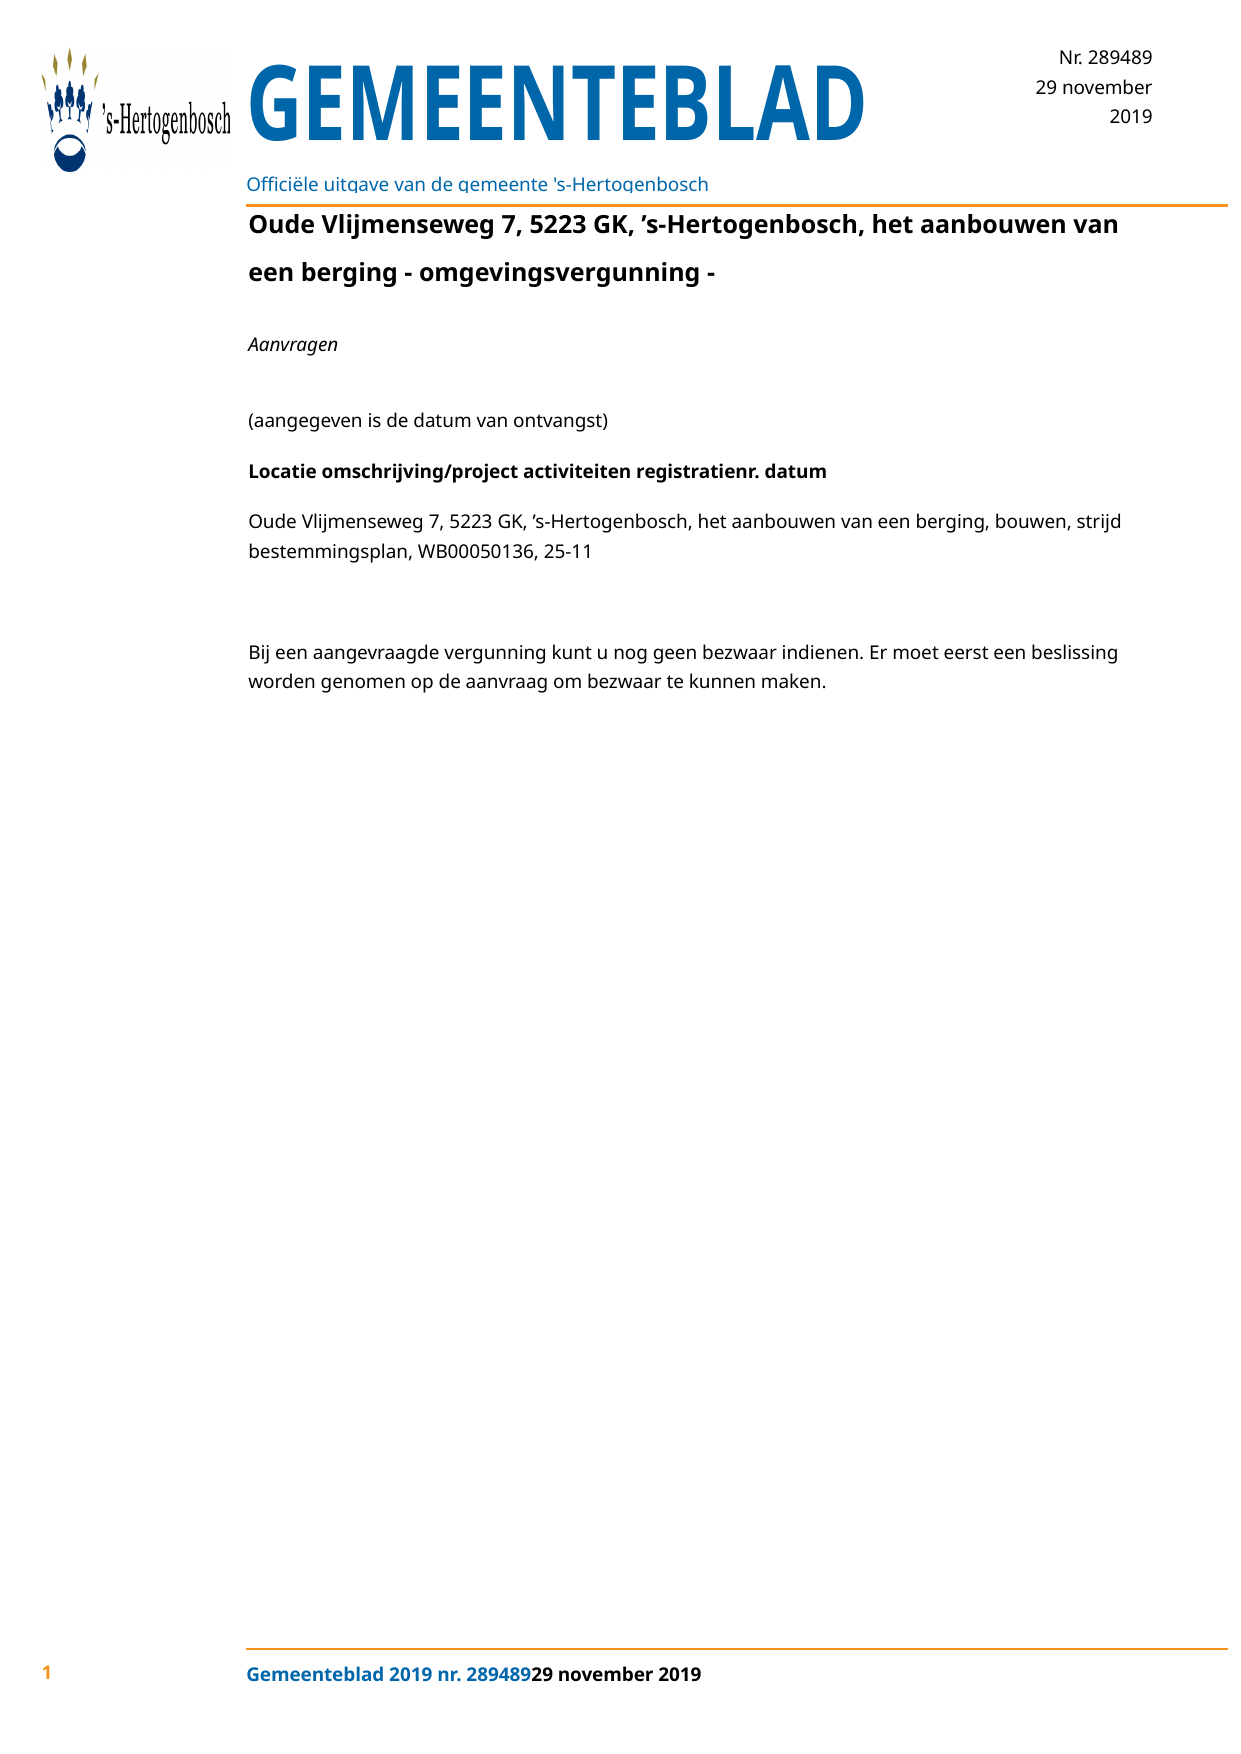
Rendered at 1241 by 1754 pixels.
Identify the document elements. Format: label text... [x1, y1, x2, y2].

text (aangegeven is de datum van ontvangst) [248, 408, 1152, 433]
text Aanvragen [248, 331, 1152, 357]
text Oude Vlijmenseweg 7, 5223 GK, ’s-Hertogenbosch, het aanbouwen van een berging, bouwen, strijd bestemmingsplan, WB00050136, 25-11 [248, 508, 1152, 564]
text Oude Vlijmenseweg 7, 5223 GK, ’s-Hertogenbosch, het aanbouwen van een berging - omgevingsvergunning - [248, 207, 1152, 288]
text Locatie omschrijving/project activiteiten registratienr. datum [248, 458, 1152, 484]
picture [41, 47, 231, 172]
text Bij een aangevraagde vergunning kunt u nog geen bezwaar indienen. Er moet eerst een beslissing worden genomen op de aanvraag om bezwaar te kunnen maken. [248, 639, 1152, 694]
